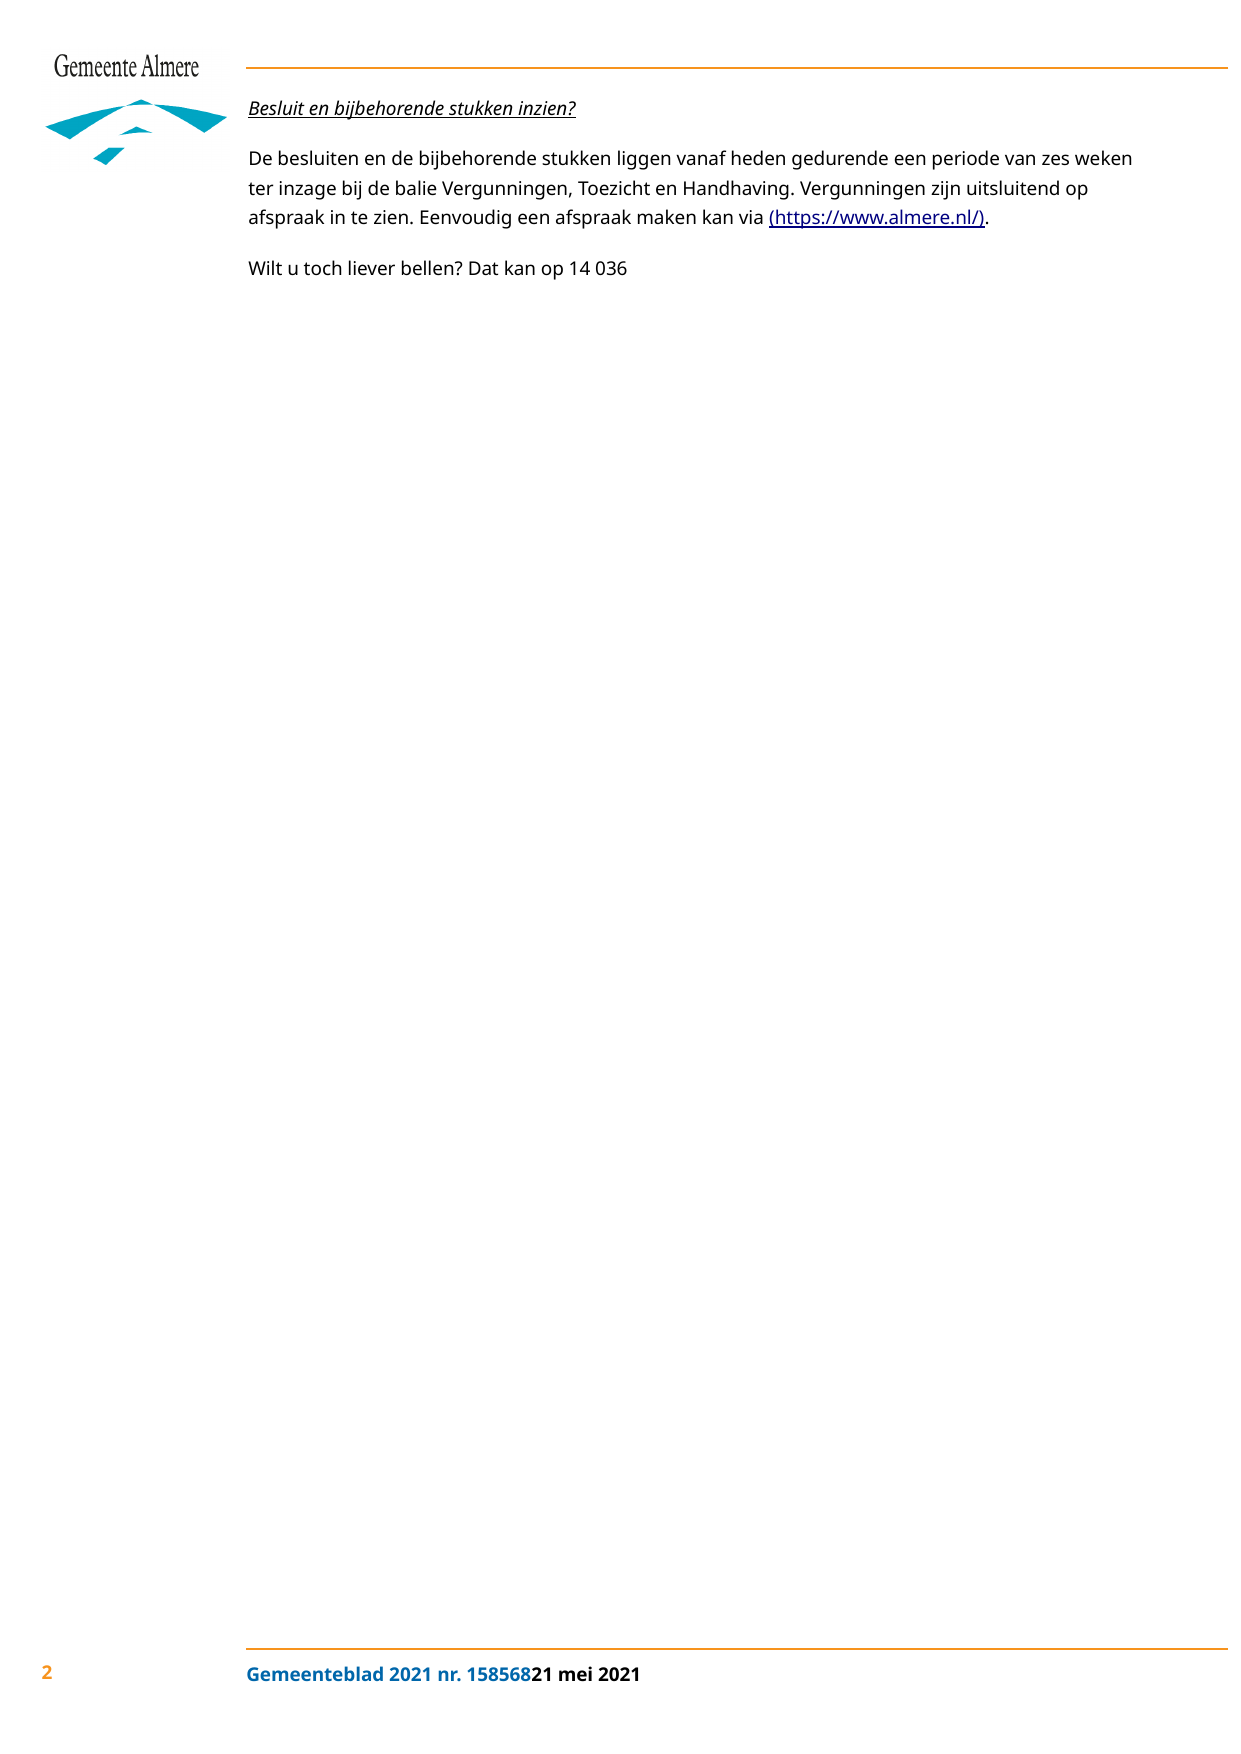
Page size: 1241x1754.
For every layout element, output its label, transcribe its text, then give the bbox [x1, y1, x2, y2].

text Wilt u toch liever bellen? Dat kan op 14 036 [248, 255, 1152, 281]
text De besluiten en de bijbehorende stukken liggen vanaf heden gedurende een periode van zes weken ter inzage bij de balie Vergunningen, Toezicht en Handhaving. Vergunningen zijn uitsluitend op afspraak in te zien. Eenvoudig een afspraak maken kan via (https://www.almere.nl/). [248, 145, 1152, 230]
text Besluit en bijbehorende stukken inzien? [248, 95, 1152, 121]
picture [41, 47, 231, 172]
